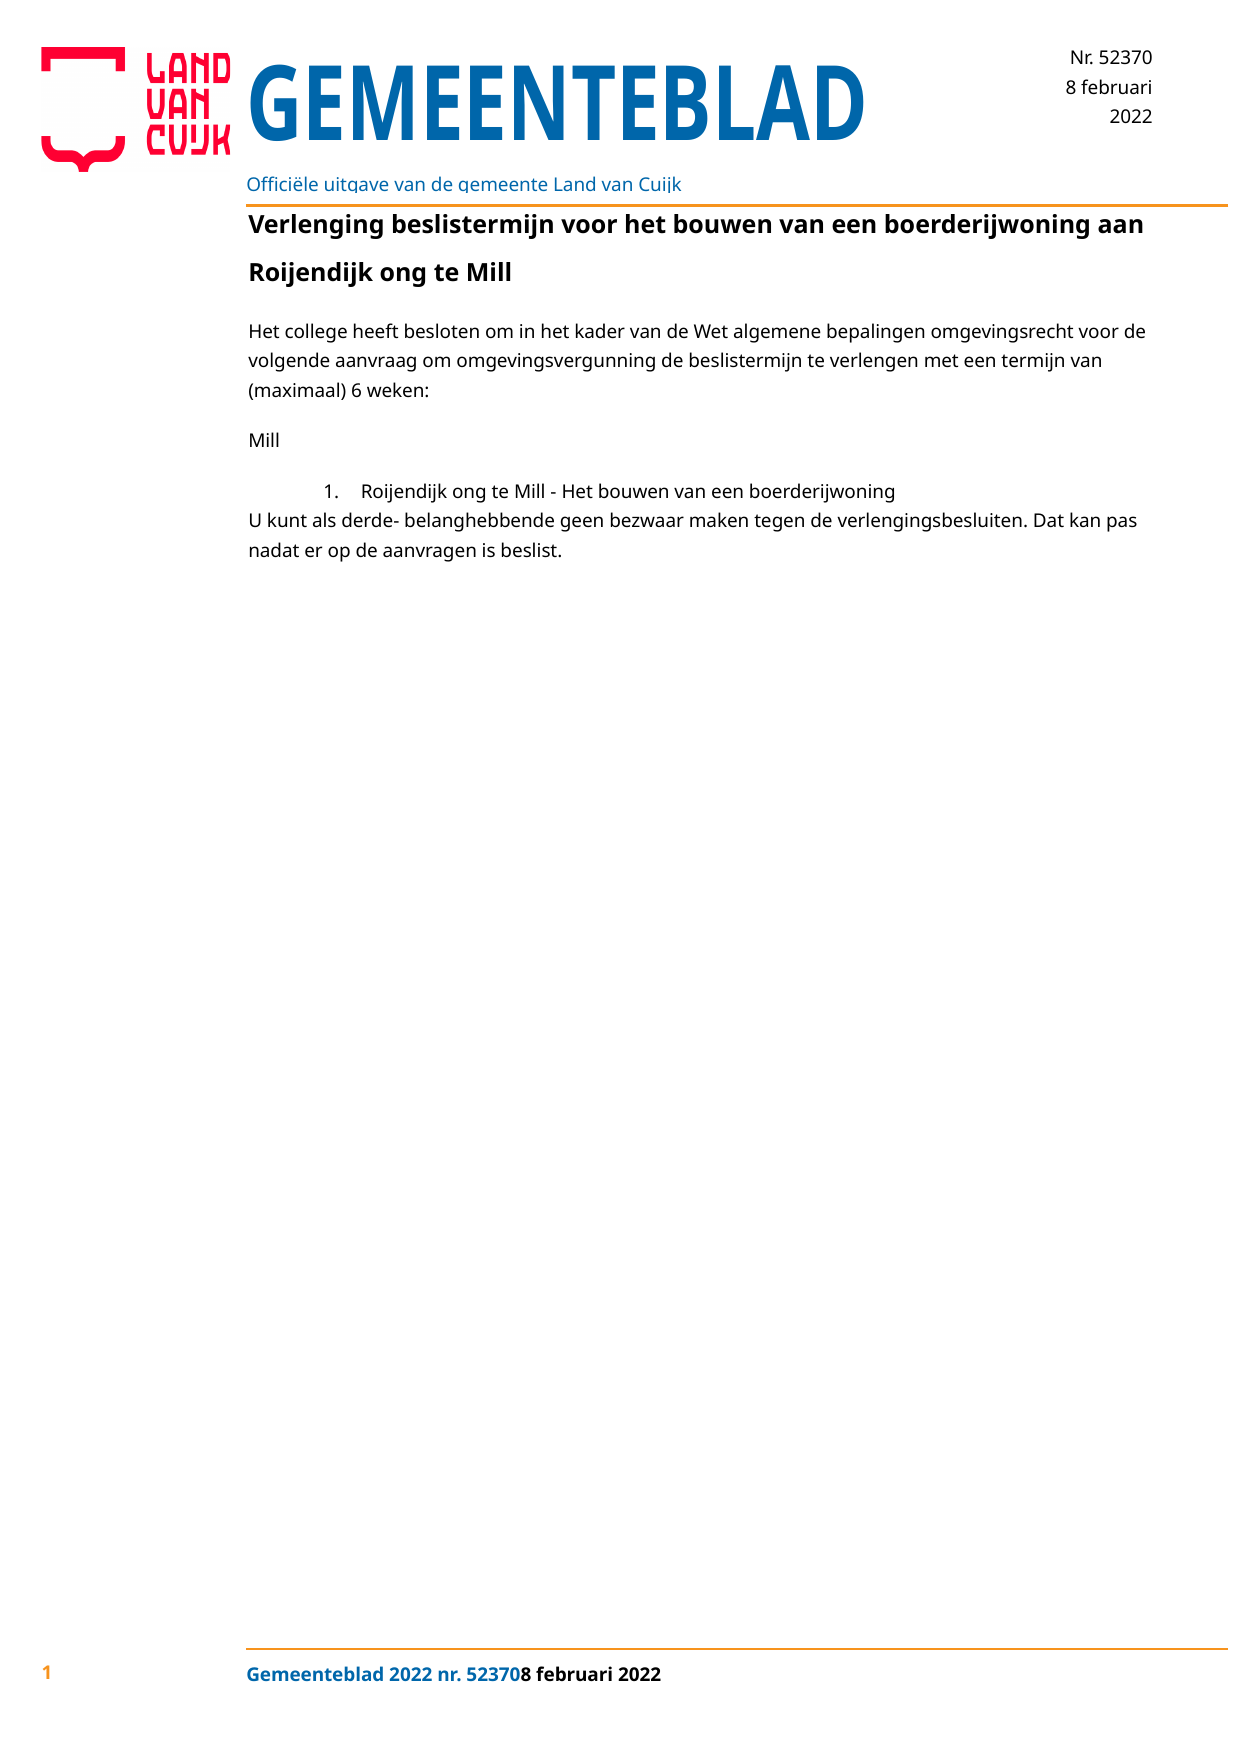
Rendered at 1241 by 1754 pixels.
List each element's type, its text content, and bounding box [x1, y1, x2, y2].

text Verlenging beslistermijn voor het bouwen van een boerderijwoning aan Roijendijk ong te Mill [248, 207, 1152, 288]
picture [41, 47, 231, 172]
text Het college heeft besloten om in het kader van de Wet algemene bepalingen omgevingsrecht voor de volgende aanvraag om omgevingsvergunning de beslistermijn te verlengen met een termijn van (maximaal) 6 weken: [248, 318, 1152, 403]
list Roijendijk ong te Mill - Het bouwen van een boerderijwoning [323, 478, 1152, 504]
text U kunt als derde- belanghebbende geen bezwaar maken tegen de verlengingsbesluiten. Dat kan pas nadat er op de aanvragen is beslist. [248, 507, 1152, 563]
text Mill [248, 427, 1152, 453]
